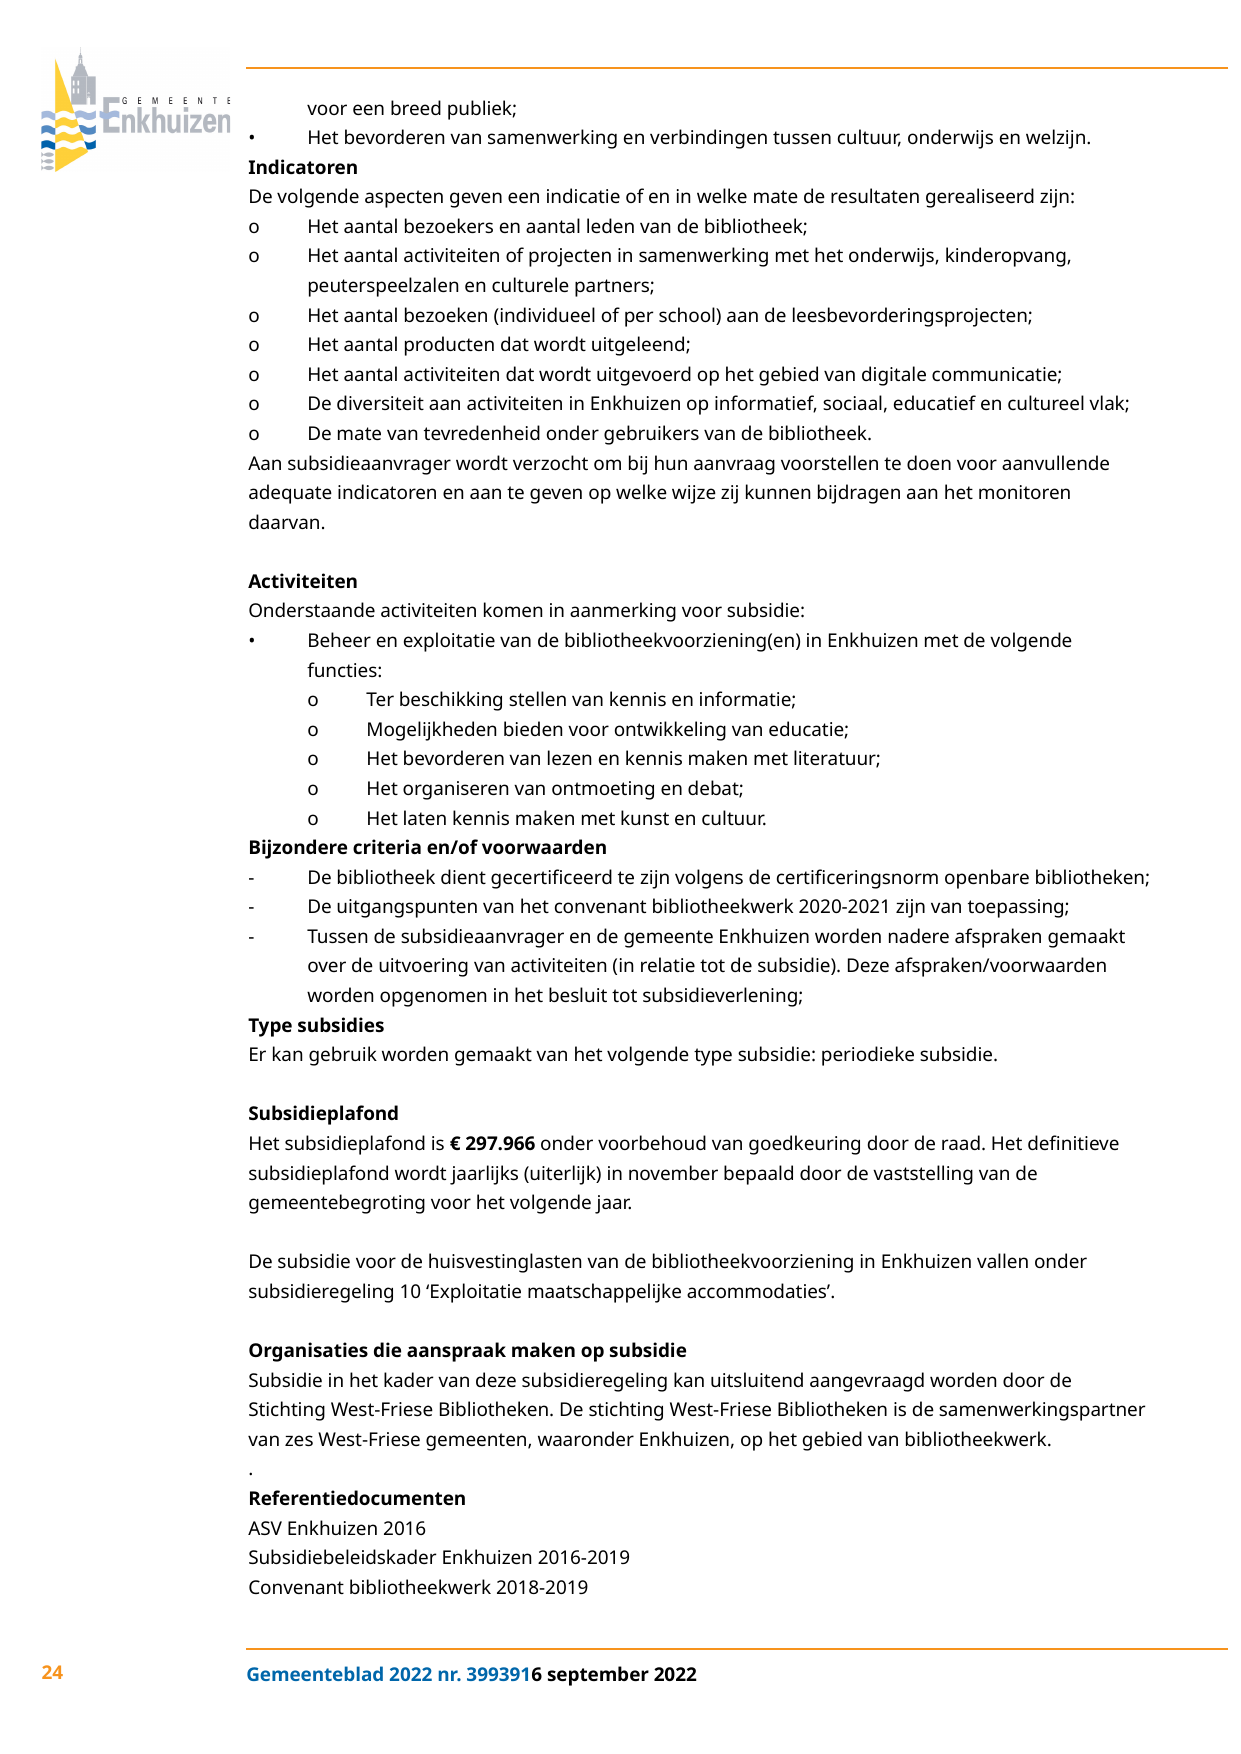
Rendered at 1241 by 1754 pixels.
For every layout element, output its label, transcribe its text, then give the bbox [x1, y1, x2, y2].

list Het organiseren van ontmoeting en debat; [307, 775, 1152, 801]
list Mogelijkheden bieden voor ontwikkeling van educatie; [307, 716, 1152, 742]
text ASV Enkhuizen 2016 [248, 1515, 1152, 1541]
list De diversiteit aan activiteiten in Enkhuizen op informatief, sociaal, educatief en cultureel vlak; [248, 391, 1152, 416]
text Het subsidieplafond is € 297.966 onder voorbehoud van goedkeuring door de raad. Het definitieve subsidieplafond wordt jaarlijks (uiterlijk) in november bepaald door de vaststelling van de gemeentebegroting voor het volgende jaar. [248, 1130, 1152, 1215]
text Convenant bibliotheekwerk 2018-2019 [248, 1574, 1152, 1600]
list Het bevorderen van lezen en kennis maken met literatuur; [307, 746, 1152, 771]
text Subsidie in het kader van deze subsidieregeling kan uitsluitend aangevraagd worden door de Stichting West-Friese Bibliotheken. De stichting West-Friese Bibliotheken is de samenwerkingspartner van zes West-Friese gemeenten, waaronder Enkhuizen, op het gebied van bibliotheekwerk. [248, 1367, 1152, 1452]
list Ter beschikking stellen van kennis en informatie; [307, 686, 1152, 712]
text Aan subsidieaanvrager wordt verzocht om bij hun aanvraag voorstellen te doen voor aanvullende adequate indicatoren en aan te geven op welke wijze zij kunnen bijdragen aan het monitoren daarvan. [248, 450, 1152, 535]
list De uitgangspunten van het convenant bibliotheekwerk 2020-2021 zijn van toepassing; [248, 893, 1152, 919]
text Er kan gebruik worden gemaakt van het volgende type subsidie: periodieke subsidie. [248, 1041, 1152, 1067]
text De volgende aspecten geven een indicatie of en in welke mate de resultaten gerealiseerd zijn: [248, 183, 1152, 209]
list Het aantal bezoekers en aantal leden van de bibliotheek; [248, 213, 1152, 239]
text Referentiedocumenten [248, 1485, 1152, 1511]
text Subsidiebeleidskader Enkhuizen 2016-2019 [248, 1544, 1152, 1570]
list Tussen de subsidieaanvrager en de gemeente Enkhuizen worden nadere afspraken gemaakt over de uitvoering van activiteiten (in relatie tot de subsidie). Deze afspraken/voorwaarden worden opgenomen in het besluit tot subsidieverlening; [248, 923, 1152, 1008]
text Subsidieplafond [248, 1101, 1152, 1126]
list Het aantal activiteiten of projecten in samenwerking met het onderwijs, kinderopvang, peuterspeelzalen en culturele partners; [248, 243, 1152, 298]
list De mate van tevredenheid onder gebruikers van de bibliotheek. [248, 420, 1152, 446]
text De subsidie voor de huisvestinglasten van de bibliotheekvoorziening in Enkhuizen vallen onder subsidieregeling 10 ‘Exploitatie maatschappelijke accommodaties’. [248, 1248, 1152, 1304]
list Het aantal producten dat wordt uitgeleend; [248, 331, 1152, 357]
text Indicatoren [248, 154, 1152, 180]
text Onderstaande activiteiten komen in aanmerking voor subsidie: [248, 598, 1152, 623]
text Organisaties die aanspraak maken op subsidie [248, 1337, 1152, 1363]
list Het laten kennis maken met kunst en cultuur. [307, 805, 1152, 831]
list Het aantal activiteiten dat wordt uitgevoerd op het gebied van digitale communicatie; [248, 361, 1152, 387]
list De bibliotheek dient gecertificeerd te zijn volgens de certificeringsnorm openbare bibliotheken; [248, 864, 1152, 890]
text . [248, 1456, 1152, 1481]
text Type subsidies [248, 1012, 1152, 1038]
text Bijzondere criteria en/of voorwaarden [248, 834, 1152, 860]
list Het aantal bezoeken (individueel of per school) aan de leesbevorderingsprojecten; [248, 302, 1152, 328]
picture [41, 47, 231, 172]
text Activiteiten [248, 568, 1152, 594]
list Beheer en exploitatie van de bibliotheekvoorziening(en) in Enkhuizen met de volgende functies: [248, 627, 1152, 683]
list voor een breed publiek; [248, 95, 1152, 121]
list Het bevorderen van samenwerking en verbindingen tussen cultuur, onderwijs en welzijn. [248, 124, 1152, 150]
